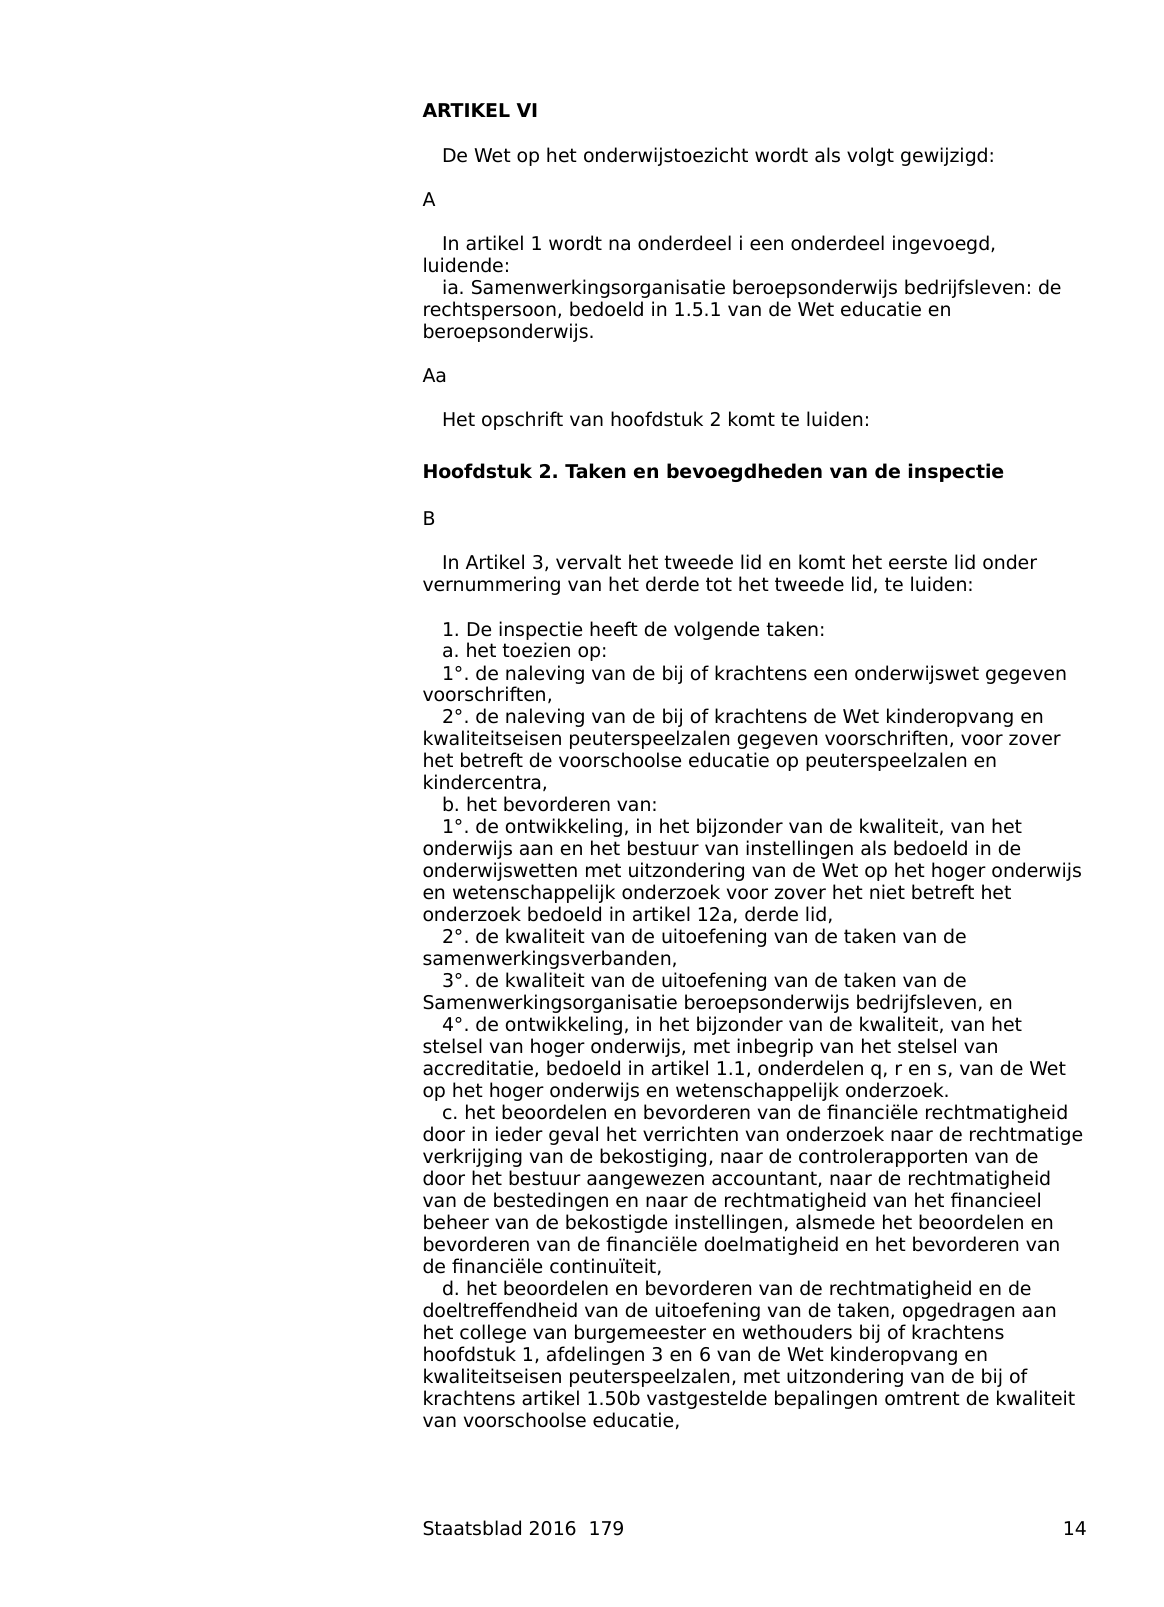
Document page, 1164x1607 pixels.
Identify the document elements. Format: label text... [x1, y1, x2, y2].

text Het opschrift van hoofdstuk 2 komt te luiden: [422, 409, 1087, 431]
text 3°. de kwaliteit van de uitoefening van de taken van de Samenwerkingsorganisatie beroepsonderwijs bedrijfsleven, en [422, 970, 1087, 1014]
text 1°. de naleving van de bij of krachtens een onderwijswet gegeven voorschriften, [422, 662, 1087, 706]
text Aa [422, 365, 1087, 387]
text 1. De inspectie heeft de volgende taken: [422, 618, 1087, 640]
text ia. Samenwerkingsorganisatie beroepsonderwijs bedrijfsleven: de rechtspersoon, bedoeld in 1.5.1 van de Wet educatie en beroepsonderwijs. [422, 277, 1087, 343]
text 1°. de ontwikkeling, in het bijzonder van de kwaliteit, van het onderwijs aan en het bestuur van instellingen als bedoeld in de onderwijswetten met uitzondering van de Wet op het hoger onderwijs en wetenschappelijk onderzoek voor zover het niet betreft het onderzoek bedoeld in artikel 12a, derde lid, [422, 816, 1087, 926]
subtitle Hoofdstuk 2. Taken en bevoegdheden van de inspectie [422, 461, 1087, 483]
text 4°. de ontwikkeling, in het bijzonder van de kwaliteit, van het stelsel van hoger onderwijs, met inbegrip van het stelsel van accreditatie, bedoeld in artikel 1.1, onderdelen q, r en s, van de Wet op het hoger onderwijs en wetenschappelijk onderzoek. [422, 1014, 1087, 1102]
text 2°. de kwaliteit van de uitoefening van de taken van de samenwerkingsverbanden, [422, 926, 1087, 970]
text De Wet op het onderwijstoezicht wordt als volgt gewijzigd: [422, 144, 1087, 167]
text c. het beoordelen en bevorderen van de financiële rechtmatigheid door in ieder geval het verrichten van onderzoek naar de rechtmatige verkrijging van de bekostiging, naar de controlerapporten van de door het bestuur aangewezen accountant, naar de rechtmatigheid van de bestedingen en naar de rechtmatigheid van het financieel beheer van de bekostigde instellingen, alsmede het beoordelen en bevorderen van de financiële doelmatigheid en het bevorderen van de financiële continuïteit, [422, 1102, 1087, 1278]
text A [422, 189, 1087, 211]
text d. het beoordelen en bevorderen van de rechtmatigheid en de doeltreffendheid van de uitoefening van de taken, opgedragen aan het college van burgemeester en wethouders bij of krachtens hoofdstuk 1, afdelingen 3 en 6 van de Wet kinderopvang en kwaliteitseisen peuterspeelzalen, met uitzondering van de bij of krachtens artikel 1.50b vastgestelde bepalingen omtrent de kwaliteit van voorschoolse educatie, [422, 1278, 1087, 1432]
text In artikel 1 wordt na onderdeel i een onderdeel ingevoegd, luidende: [422, 233, 1087, 277]
text In Artikel 3, vervalt het tweede lid en komt het eerste lid onder vernummering van het derde tot het tweede lid, te luiden: [422, 552, 1087, 596]
text B [422, 508, 1087, 530]
text 2°. de naleving van de bij of krachtens de Wet kinderopvang en kwaliteitseisen peuterspeelzalen gegeven voorschriften, voor zover het betreft de voorschoolse educatie op peuterspeelzalen en kindercentra, [422, 706, 1087, 794]
text a. het toezien op: [422, 640, 1087, 662]
text b. het bevorderen van: [422, 794, 1087, 816]
subtitle ARTIKEL VI [422, 100, 1087, 122]
